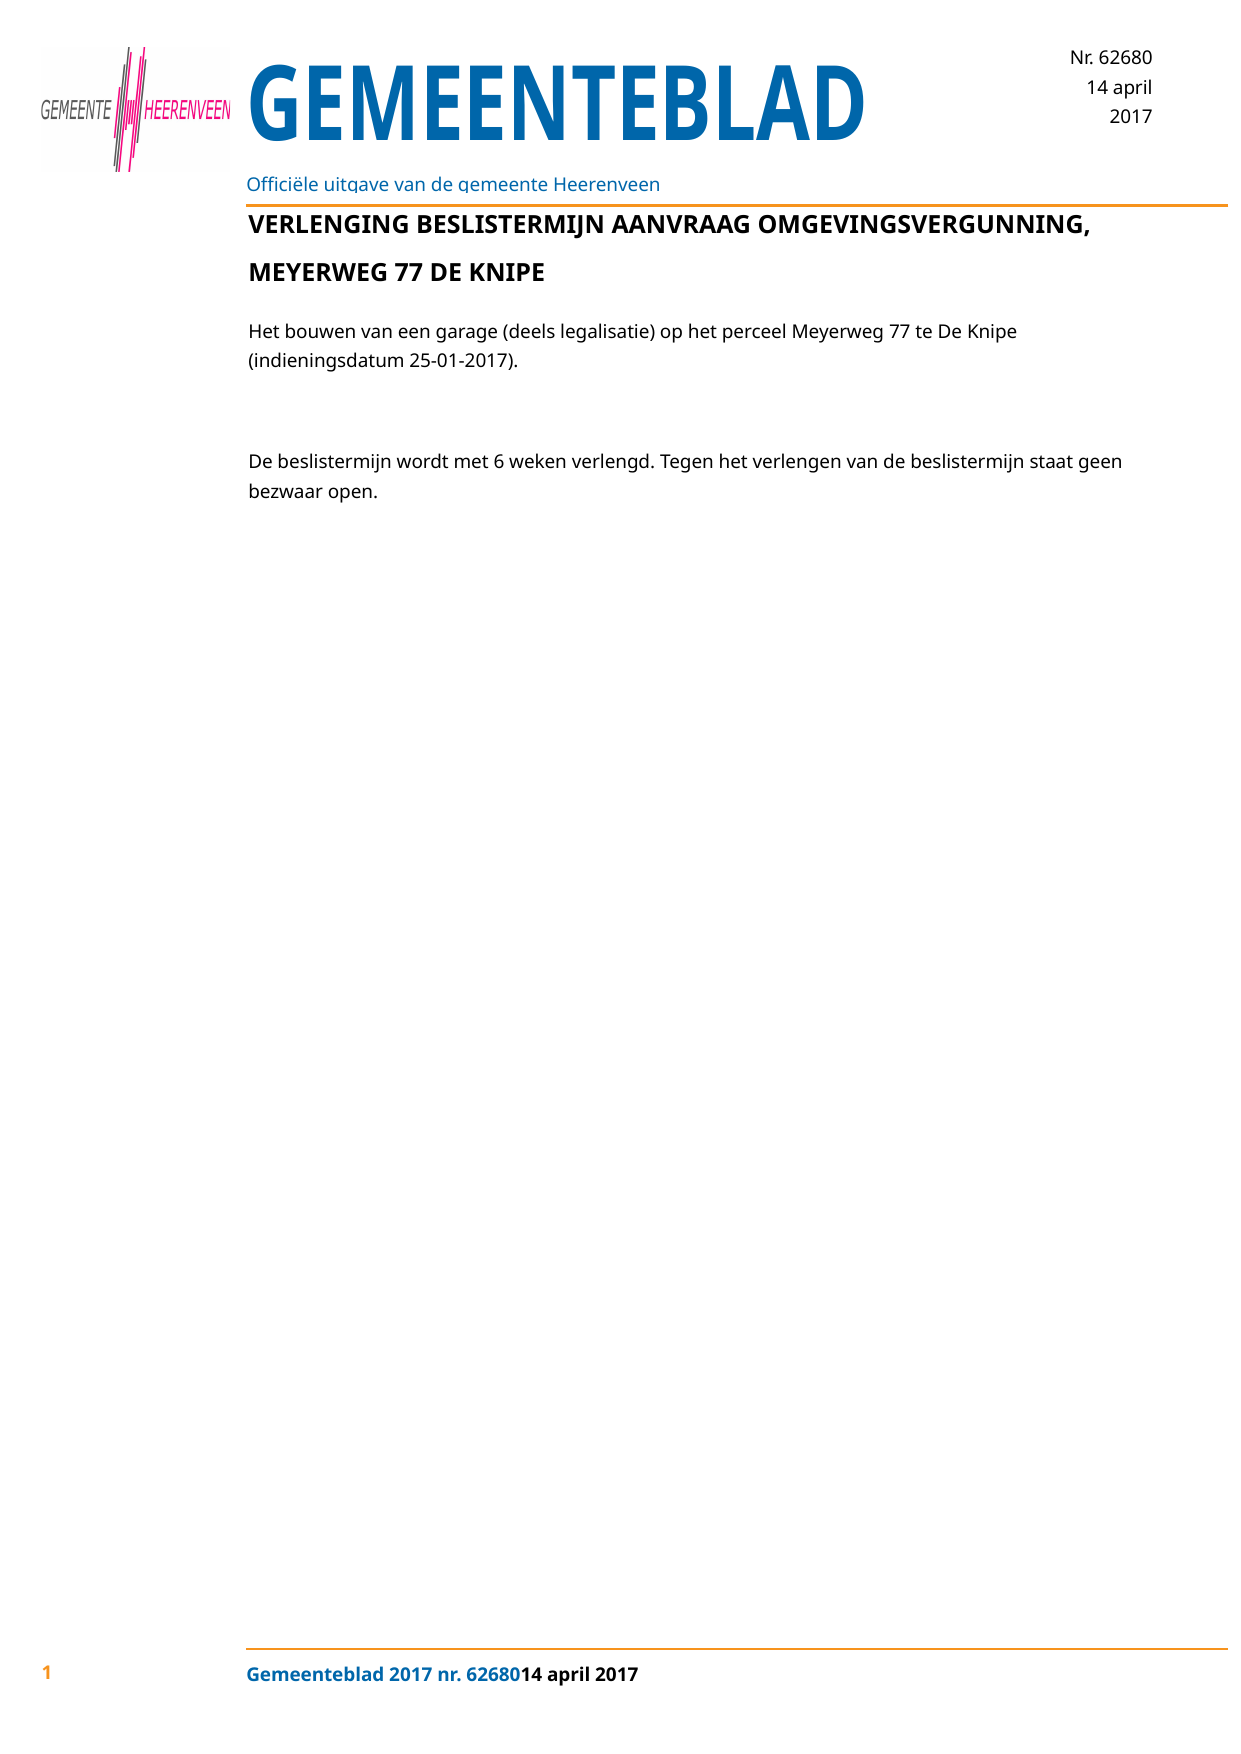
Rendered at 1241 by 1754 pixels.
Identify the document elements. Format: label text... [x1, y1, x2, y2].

picture [41, 47, 231, 172]
text De beslistermijn wordt met 6 weken verlengd. Tegen het verlengen van de beslistermijn staat geen bezwaar open. [248, 448, 1152, 504]
text Het bouwen van een garage (deels legalisatie) op het perceel Meyerweg 77 te De Knipe (indieningsdatum 25-01-2017). [248, 318, 1152, 373]
text VERLENGING BESLISTERMIJN AANVRAAG OMGEVINGSVERGUNNING, MEYERWEG 77 DE KNIPE [248, 207, 1152, 288]
